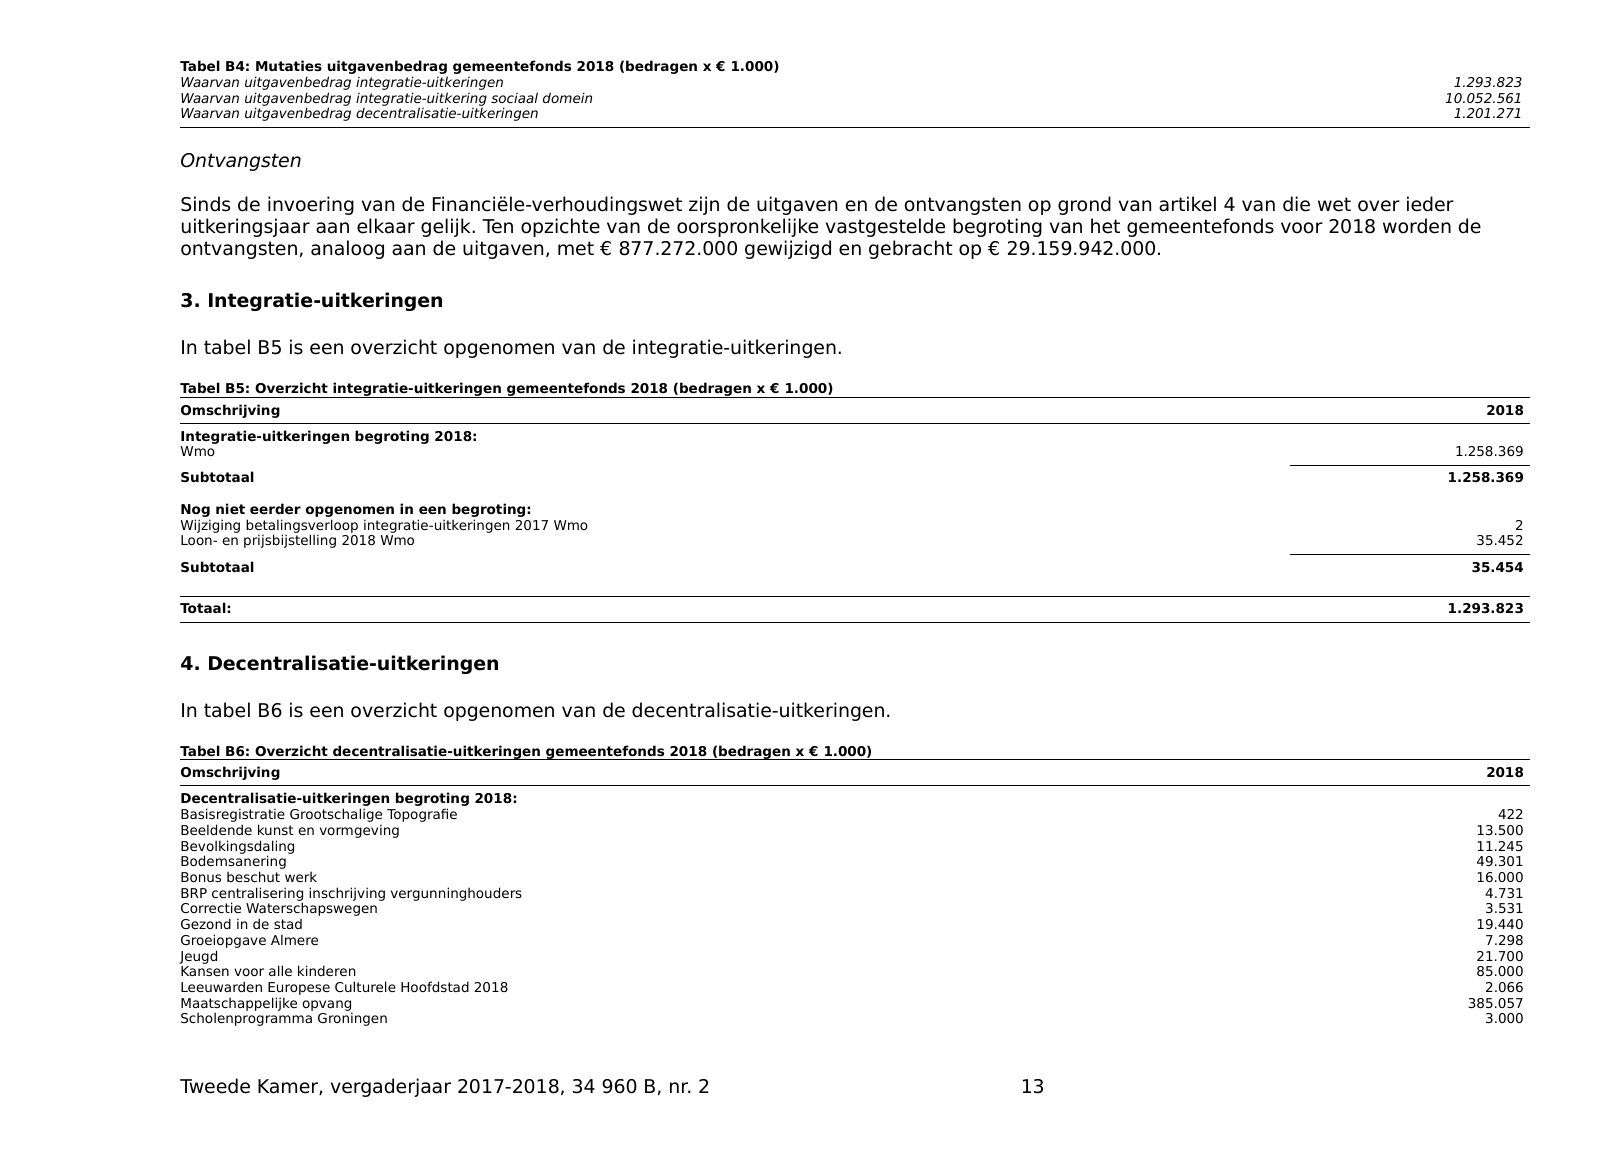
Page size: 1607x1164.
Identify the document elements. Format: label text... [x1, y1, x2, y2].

table_cell Correctie Waterschapswegen [180, 901, 1289, 917]
table_cell Scholenprogramma Groningen [180, 1011, 1289, 1027]
table_cell [180, 486, 1289, 502]
table_cell Beeldende kunst en vormgeving [180, 823, 1289, 838]
table_cell 1.258.369 [1290, 466, 1529, 486]
table_cell BRP centralisering inschrijving vergunninghouders [180, 886, 1289, 901]
text In tabel B5 is een overzicht opgenomen van de integratie-uitkeringen. [180, 337, 1529, 359]
table_cell [1050, 75, 1289, 91]
text In tabel B6 is een overzicht opgenomen van de decentralisatie-uitkeringen. [180, 700, 1529, 722]
table_cell Wijziging betalingsverloop integratie-uitkeringen 2017 Wmo [180, 518, 1289, 533]
table_cell [1290, 424, 1529, 444]
table_cell Maatschappelijke opvang [180, 996, 1289, 1011]
table_cell 3.531 [1290, 901, 1529, 917]
table_cell Groeiopgave Almere [180, 933, 1289, 948]
table_cell [1290, 786, 1529, 807]
table_cell 49.301 [1290, 854, 1529, 870]
table_cell 385.057 [1290, 996, 1529, 1011]
table_cell 35.452 [1290, 533, 1529, 554]
table_cell 2018 [1290, 760, 1529, 785]
table_cell Subtotaal [180, 554, 1289, 575]
table_cell 422 [1290, 807, 1529, 823]
table_cell 1.293.823 [1290, 75, 1529, 91]
text Sinds de invoering van de Financiële-verhoudingswet zijn de uitgaven en de ontvangsten op grond van artikel 4 van die wet over ieder uitkeringsjaar aan elkaar gelijk. Ten opzichte van de oorspronkelijke vastgestelde begroting van het gemeentefonds voor 2018 worden de ontvangsten, analoog aan de uitgaven, met € 877.272.000 gewijzigd en gebracht op € 29.159.942.000. [180, 194, 1529, 260]
table_cell 2018 [1290, 398, 1529, 423]
table_cell [1050, 91, 1289, 106]
table_cell 13.500 [1290, 823, 1529, 838]
table_cell Waarvan uitgavenbedrag decentralisatie-uitkeringen [180, 106, 1050, 127]
table_cell [1290, 486, 1529, 502]
table_cell Gezond in de stad [180, 917, 1289, 933]
table_cell 85.000 [1290, 964, 1529, 980]
table_cell Omschrijving [180, 760, 1289, 785]
table_header Tabel B5: Overzicht integratie-uitkeringen gemeentefonds 2018 (bedragen x € 1.000) [180, 381, 1529, 397]
table_cell 4.731 [1290, 886, 1529, 901]
table_cell Loon- en prijsbijstelling 2018 Wmo [180, 533, 1289, 554]
table_cell [1290, 575, 1529, 596]
table_cell 1.293.823 [1290, 597, 1529, 622]
table_cell 3.000 [1290, 1011, 1529, 1027]
table_cell 2 [1290, 518, 1529, 533]
subtitle 4. Decentralisatie-uitkeringen [180, 653, 1529, 675]
table_cell Bodemsanering [180, 854, 1289, 870]
table_cell 21.700 [1290, 949, 1529, 964]
table_cell 1.201.271 [1290, 106, 1529, 127]
table_cell Nog niet eerder opgenomen in een begroting: [180, 502, 1289, 517]
table_cell Decentralisatie-uitkeringen begroting 2018: [180, 786, 1289, 807]
table_cell Leeuwarden Europese Culturele Hoofdstad 2018 [180, 980, 1289, 996]
table_header Tabel B6: Overzicht decentralisatie-uitkeringen gemeentefonds 2018 (bedragen x € 1.000) [180, 744, 1529, 759]
table_header Tabel B4: Mutaties uitgavenbedrag gemeentefonds 2018 (bedragen x € 1.000) [180, 59, 1529, 75]
table_cell 1.258.369 [1290, 444, 1529, 464]
table_cell Jeugd [180, 949, 1289, 964]
table_cell 2.066 [1290, 980, 1529, 996]
subtitle 3. Integratie-uitkeringen [180, 290, 1529, 312]
table_cell Bevolkingsdaling [180, 838, 1289, 854]
table_cell 19.440 [1290, 917, 1529, 933]
table_cell 11.245 [1290, 838, 1529, 854]
table_cell 10.052.561 [1290, 91, 1529, 106]
table_cell [180, 575, 1289, 596]
table_cell 16.000 [1290, 870, 1529, 886]
table_cell Waarvan uitgavenbedrag integratie-uitkering sociaal domein [180, 91, 1050, 106]
table_cell Totaal: [180, 597, 1289, 622]
table_cell 7.298 [1290, 933, 1529, 948]
subtitle Ontvangsten [180, 150, 1529, 172]
table_cell 35.454 [1290, 555, 1529, 575]
table_cell Integratie-uitkeringen begroting 2018: [180, 424, 1289, 444]
table_cell Basisregistratie Grootschalige Topografie [180, 807, 1289, 823]
table_cell Omschrijving [180, 398, 1289, 423]
table_cell Waarvan uitgavenbedrag integratie-uitkeringen [180, 75, 1050, 91]
table_cell [1290, 502, 1529, 517]
table_cell Subtotaal [180, 465, 1289, 486]
table_cell Wmo [180, 444, 1289, 464]
table_cell Kansen voor alle kinderen [180, 964, 1289, 980]
table_cell [1050, 106, 1289, 127]
table_cell Bonus beschut werk [180, 870, 1289, 886]
